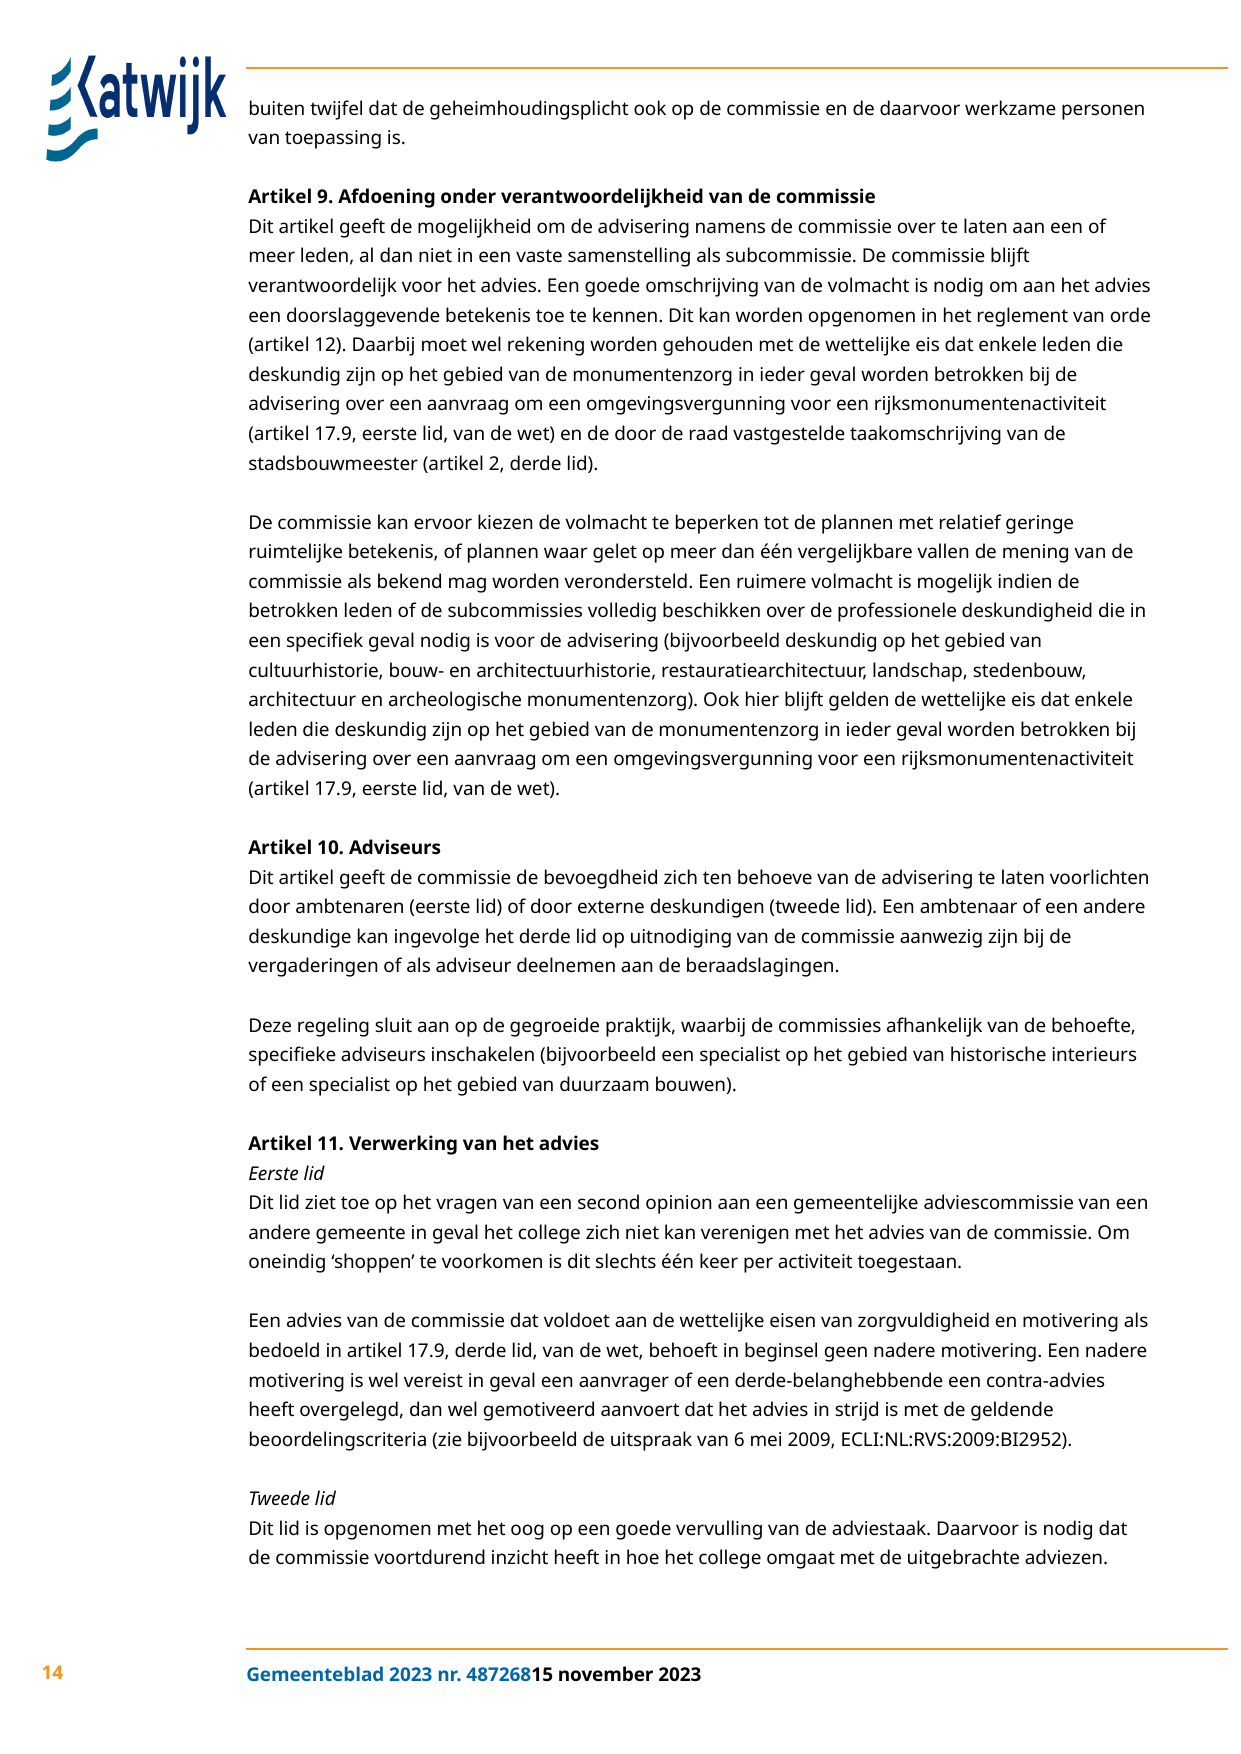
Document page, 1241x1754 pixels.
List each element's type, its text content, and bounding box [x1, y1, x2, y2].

text Tweede lid [248, 1485, 1152, 1511]
picture [41, 47, 231, 172]
text Artikel 10. Adviseurs [248, 834, 1152, 860]
text Artikel 11. Verwerking van het advies [248, 1130, 1152, 1156]
text Dit lid is opgenomen met het oog op een goede vervulling van de adviestaak. Daarvoor is nodig dat de commissie voortdurend inzicht heeft in hoe het college omgaat met de uitgebrachte adviezen. [248, 1515, 1152, 1570]
text Eerste lid [248, 1160, 1152, 1186]
text buiten twijfel dat de geheimhoudingsplicht ook op de commissie en de daarvoor werkzame personen van toepassing is. [248, 95, 1152, 150]
text Dit artikel geeft de mogelijkheid om de advisering namens de commissie over te laten aan een of meer leden, al dan niet in een vaste samenstelling als subcommissie. De commissie blijft verantwoordelijk voor het advies. Een goede omschrijving van de volmacht is nodig om aan het advies een doorslaggevende betekenis toe te kennen. Dit kan worden opgenomen in het reglement van orde (artikel 12). Daarbij moet wel rekening worden gehouden met de wettelijke eis dat enkele leden die deskundig zijn op het gebied van de monumentenzorg in ieder geval worden betrokken bij de advisering over een aanvraag om een omgevingsvergunning voor een rijksmonumentenactiviteit (artikel 17.9, eerste lid, van de wet) en de door de raad vastgestelde taakomschrijving van de stadsbouwmeester (artikel 2, derde lid). [248, 213, 1152, 476]
text Een advies van de commissie dat voldoet aan de wettelijke eisen van zorgvuldigheid en motivering als bedoeld in artikel 17.9, derde lid, van de wet, behoeft in beginsel geen nadere motivering. Een nadere motivering is wel vereist in geval een aanvrager of een derde-belanghebbende een contra-advies heeft overgelegd, dan wel gemotiveerd aanvoert dat het advies in strijd is met de geldende beoordelingscriteria (zie bijvoorbeeld de uitspraak van 6 mei 2009, ECLI:NL:RVS:2009:BI2952). [248, 1308, 1152, 1452]
text Artikel 9. Afdoening onder verantwoordelijkheid van de commissie [248, 183, 1152, 209]
text Dit lid ziet toe op het vragen van een second opinion aan een gemeentelijke adviescommissie van een andere gemeente in geval het college zich niet kan verenigen met het advies van de commissie. Om oneindig ‘shoppen’ te voorkomen is dit slechts één keer per activiteit toegestaan. [248, 1189, 1152, 1274]
text Dit artikel geeft de commissie de bevoegdheid zich ten behoeve van de advisering te laten voorlichten door ambtenaren (eerste lid) of door externe deskundigen (tweede lid). Een ambtenaar of een andere deskundige kan ingevolge het derde lid op uitnodiging van de commissie aanwezig zijn bij de vergaderingen of als adviseur deelnemen aan de beraadslagingen. [248, 864, 1152, 978]
text De commissie kan ervoor kiezen de volmacht te beperken tot de plannen met relatief geringe ruimtelijke betekenis, of plannen waar gelet op meer dan één vergelijkbare vallen de mening van de commissie als bekend mag worden verondersteld. Een ruimere volmacht is mogelijk indien de betrokken leden of de subcommissies volledig beschikken over de professionele deskundigheid die in een specifiek geval nodig is voor de advisering (bijvoorbeeld deskundig op het gebied van cultuurhistorie, bouw- en architectuurhistorie, restauratiearchitectuur, landschap, stedenbouw, architectuur en archeologische monumentenzorg). Ook hier blijft gelden de wettelijke eis dat enkele leden die deskundig zijn op het gebied van de monumentenzorg in ieder geval worden betrokken bij de advisering over een aanvraag om een omgevingsvergunning voor een rijksmonumentenactiviteit (artikel 17.9, eerste lid, van de wet). [248, 509, 1152, 801]
text Deze regeling sluit aan op de gegroeide praktijk, waarbij de commissies afhankelijk van de behoefte, specifieke adviseurs inschakelen (bijvoorbeeld een specialist op het gebied van historische interieurs of een specialist op het gebied van duurzaam bouwen). [248, 1012, 1152, 1097]
